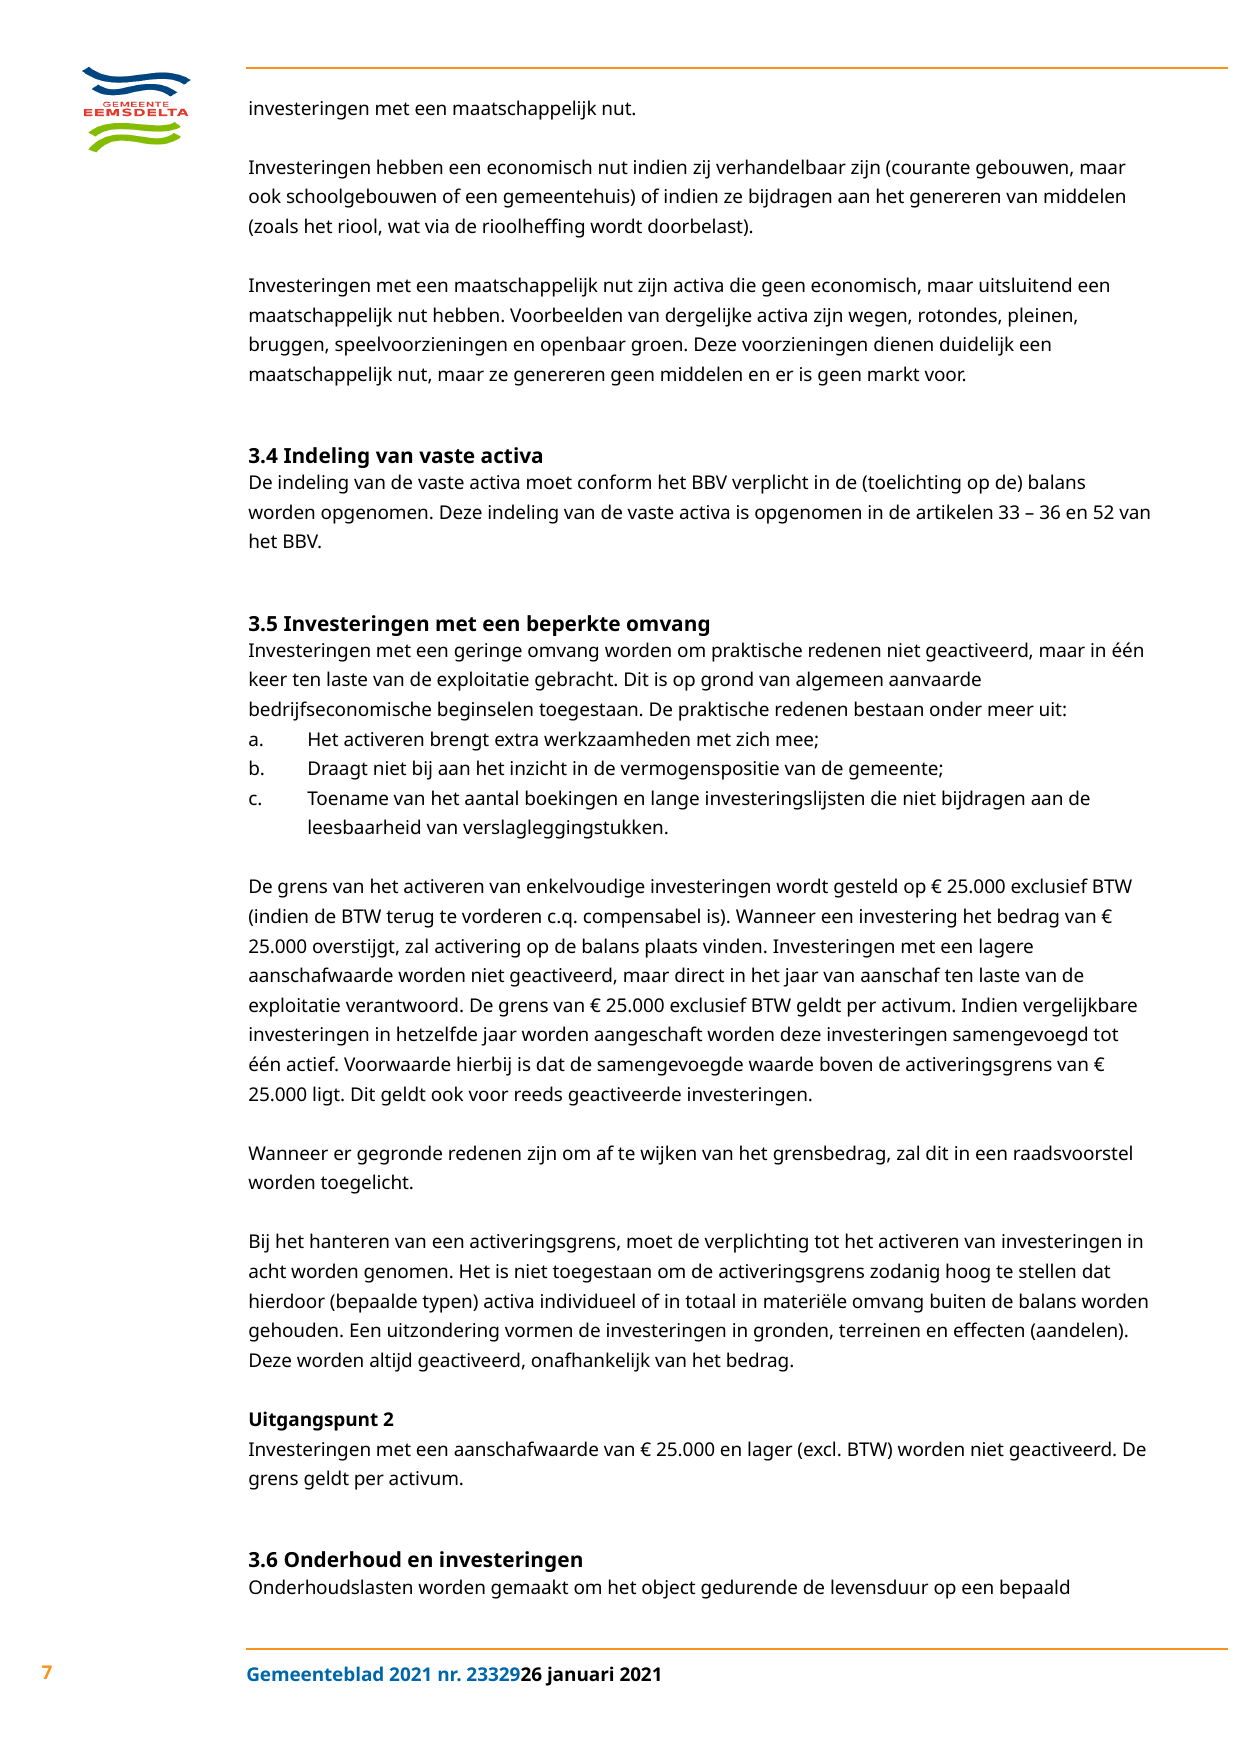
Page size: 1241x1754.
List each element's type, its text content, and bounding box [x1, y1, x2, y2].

text 3.4 Indeling van vaste activa [248, 441, 1152, 469]
text 3.6 Onderhoud en investeringen [248, 1545, 1152, 1574]
text Bij het hanteren van een activeringsgrens, moet de verplichting tot het activeren van investeringen in acht worden genomen. Het is niet toegestaan om de activeringsgrens zodanig hoog te stellen dat hierdoor (bepaalde typen) activa individueel of in totaal in materiële omvang buiten de balans worden gehouden. Een uitzondering vormen de investeringen in gronden, terreinen en effecten (aandelen). Deze worden altijd geactiveerd, onafhankelijk van het bedrag. [248, 1229, 1152, 1373]
text Investeringen met een aanschafwaarde van € 25.000 en lager (excl. BTW) worden niet geactiveerd. De grens geldt per activum. [248, 1436, 1152, 1491]
picture [41, 47, 231, 172]
text De grens van het activeren van enkelvoudige investeringen wordt gesteld op € 25.000 exclusief BTW (indien de BTW terug te vorderen c.q. compensabel is). Wanneer een investering het bedrag van € 25.000 overstijgt, zal activering op de balans plaats vinden. Investeringen met een lagere aanschafwaarde worden niet geactiveerd, maar direct in het jaar van aanschaf ten laste van de exploitatie verantwoord. De grens van € 25.000 exclusief BTW geldt per activum. Indien vergelijkbare investeringen in hetzelfde jaar worden aangeschaft worden deze investeringen samengevoegd tot één actief. Voorwaarde hierbij is dat de samengevoegde waarde boven de activeringsgrens van € 25.000 ligt. Dit geldt ook voor reeds geactiveerde investeringen. [248, 874, 1152, 1107]
list Toename van het aantal boekingen en lange investeringslijsten die niet bijdragen aan de leesbaarheid van verslagleggingstukken. [248, 785, 1152, 840]
text investeringen met een maatschappelijk nut. [248, 95, 1152, 121]
text Investeringen met een maatschappelijk nut zijn activa die geen economisch, maar uitsluitend een maatschappelijk nut hebben. Voorbeelden van dergelijke activa zijn wegen, rotondes, pleinen, bruggen, speelvoorzieningen en openbaar groen. Deze voorzieningen dienen duidelijk een maatschappelijk nut, maar ze genereren geen middelen en er is geen markt voor. [248, 272, 1152, 387]
list Draagt niet bij aan het inzicht in de vermogenspositie van de gemeente; [248, 755, 1152, 781]
list Het activeren brengt extra werkzaamheden met zich mee; [248, 726, 1152, 752]
text Uitgangspunt 2 [248, 1406, 1152, 1432]
text Wanneer er gegronde redenen zijn om af te wijken van het grensbedrag, zal dit in een raadsvoorstel worden toegelicht. [248, 1140, 1152, 1195]
text Investeringen hebben een economisch nut indien zij verhandelbaar zijn (courante gebouwen, maar ook schoolgebouwen of een gemeentehuis) of indien ze bijdragen aan het genereren van middelen (zoals het riool, wat via de rioolheffing wordt doorbelast). [248, 154, 1152, 239]
text 3.5 Investeringen met een beperkte omvang [248, 609, 1152, 637]
text De indeling van de vaste activa moet conform het BBV verplicht in de (toelichting op de) balans worden opgenomen. Deze indeling van de vaste activa is opgenomen in de artikelen 33 – 36 en 52 van het BBV. [248, 469, 1152, 554]
text Onderhoudslasten worden gemaakt om het object gedurende de levensduur op een bepaald [248, 1574, 1152, 1599]
text Investeringen met een geringe omvang worden om praktische redenen niet geactiveerd, maar in één keer ten laste van de exploitatie gebracht. Dit is op grond van algemeen aanvaarde bedrijfseconomische beginselen toegestaan. De praktische redenen bestaan onder meer uit: [248, 637, 1152, 722]
